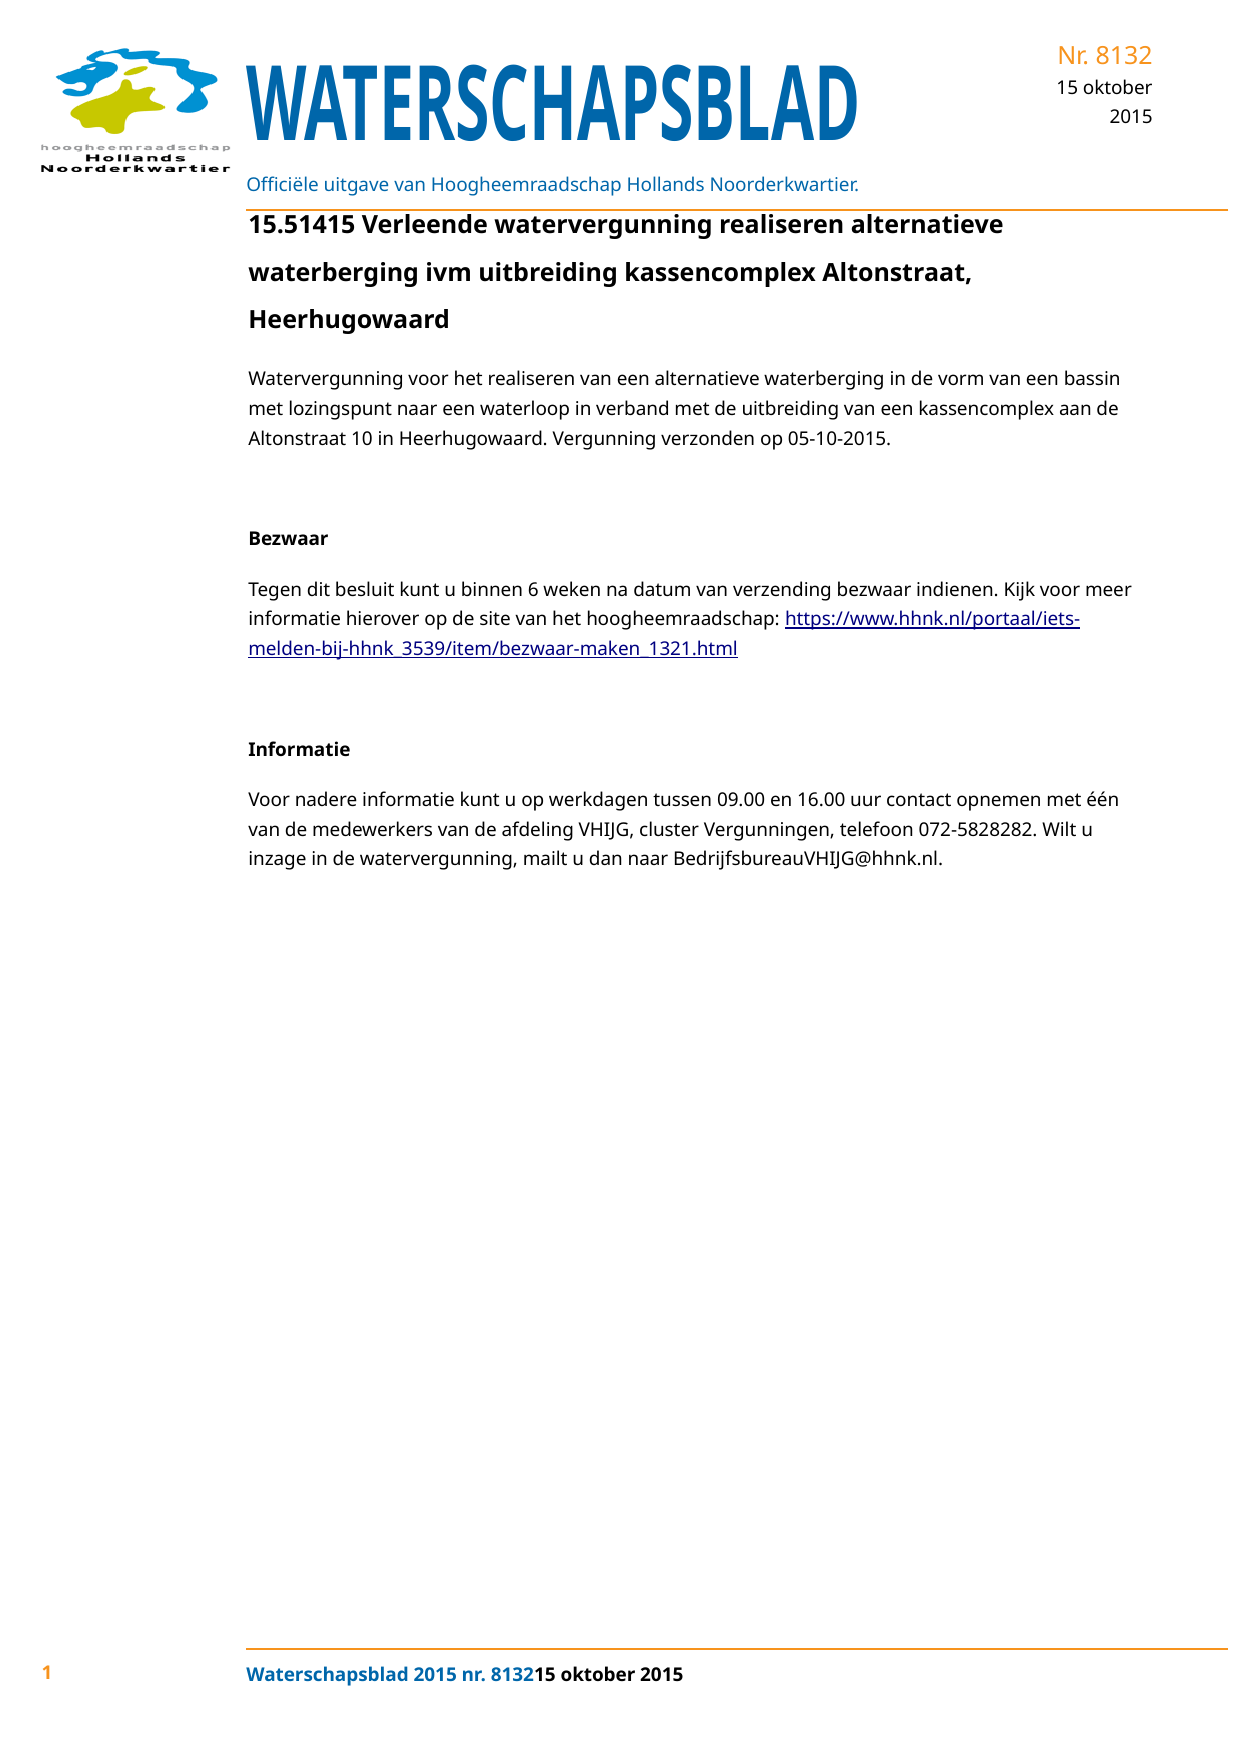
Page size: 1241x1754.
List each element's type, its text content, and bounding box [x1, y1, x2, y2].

text Bezwaar [248, 526, 1152, 551]
picture [41, 47, 231, 172]
text Informatie [248, 736, 1152, 762]
text Voor nadere informatie kunt u op werkdagen tussen 09.00 en 16.00 uur contact opnemen met één van de medewerkers van de afdeling VHIJG, cluster Vergunningen, telefoon 072-5828282. Wilt u inzage in de watervergunning, mailt u dan naar BedrijfsbureauVHIJG@hhnk.nl. [248, 786, 1152, 871]
text Watervergunning voor het realiseren van een alternatieve waterberging in de vorm van een bassin met lozingspunt naar een waterloop in verband met de uitbreiding van een kassencomplex aan de Altonstraat 10 in Heerhugowaard. Vergunning verzonden op 05-10-2015. [248, 366, 1152, 450]
text 15.51415 Verleende watervergunning realiseren alternatieve waterberging ivm uitbreiding kassencomplex Altonstraat, Heerhugowaard [248, 211, 1152, 336]
text Tegen dit besluit kunt u binnen 6 weken na datum van verzending bezwaar indienen. Kijk voor meer informatie hierover op de site van het hoogheemraadschap: https://www.hhnk.nl/portaal/iets-melden-bij-hhnk_3539/item/bezwaar-maken_1321.html [248, 576, 1152, 661]
